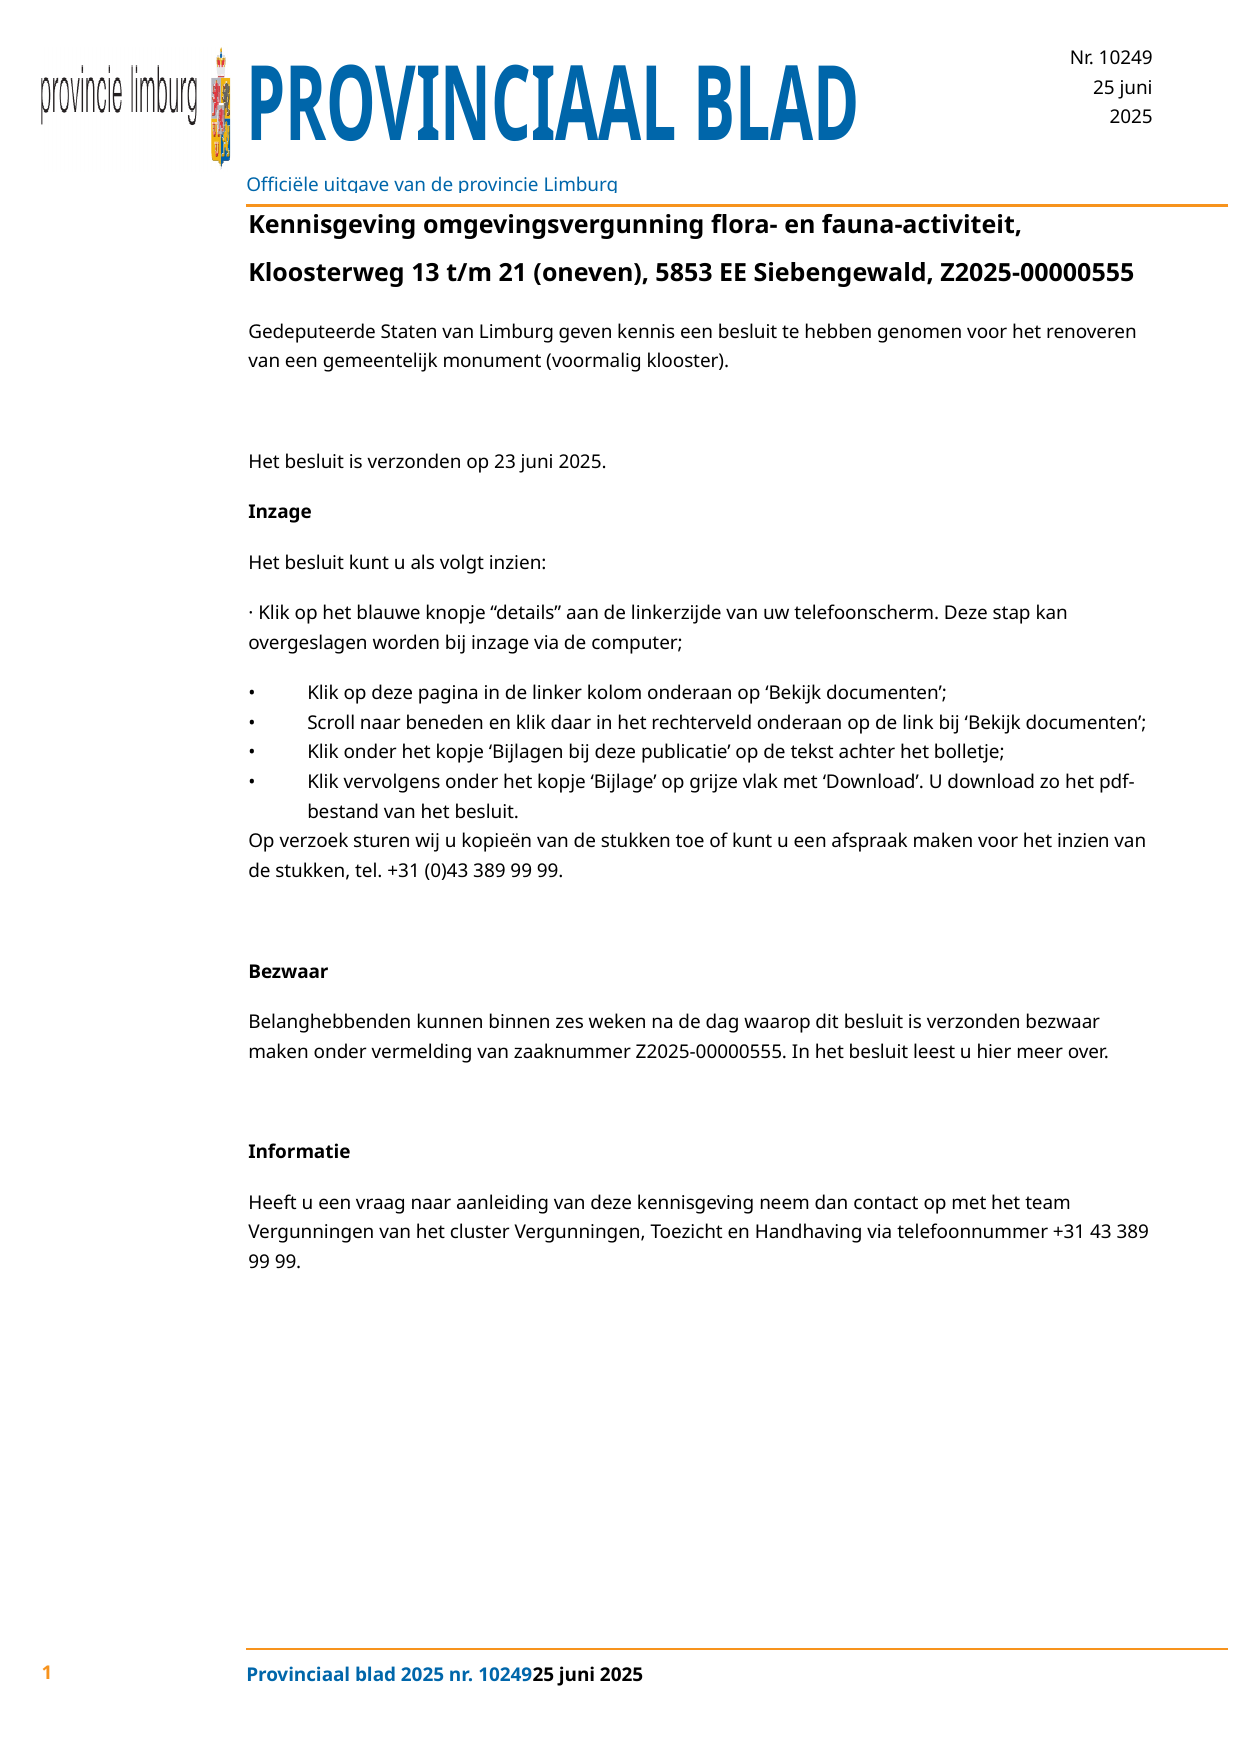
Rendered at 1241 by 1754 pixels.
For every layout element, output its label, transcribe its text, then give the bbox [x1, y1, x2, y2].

picture [41, 47, 231, 172]
list Klik op deze pagina in de linker kolom onderaan op ‘Bekijk documenten’; [248, 679, 1152, 705]
list Klik onder het kopje ‘Bijlagen bij deze publicatie’ op de tekst achter het bolletje; [248, 739, 1152, 764]
list Scroll naar beneden en klik daar in het rechterveld onderaan op de link bij ‘Bekijk documenten’; [248, 709, 1152, 735]
text Bezwaar [248, 958, 1152, 984]
text Gedeputeerde Staten van Limburg geven kennis een besluit te hebben genomen voor het renoveren van een gemeentelijk monument (voormalig klooster). [248, 318, 1152, 373]
text Informatie [248, 1139, 1152, 1164]
text Belanghebbenden kunnen binnen zes weken na de dag waarop dit besluit is verzonden bezwaar maken onder vermelding van zaaknummer Z2025-00000555. In het besluit leest u hier meer over. [248, 1008, 1152, 1064]
text Het besluit is verzonden op 23 juni 2025. [248, 448, 1152, 474]
text Heeft u een vraag naar aanleiding van deze kennisgeving neem dan contact op met het team Vergunningen van het cluster Vergunningen, Toezicht en Handhaving via telefoonnummer +31 43 389 99 99. [248, 1189, 1152, 1274]
text Het besluit kunt u als volgt inzien: [248, 549, 1152, 575]
list Klik vervolgens onder het kopje ‘Bijlage’ op grijze vlak met ‘Download’. U download zo het pdf-bestand van het besluit. [248, 768, 1152, 824]
text Kennisgeving omgevingsvergunning flora- en fauna-activiteit, Kloosterweg 13 t/m 21 (oneven), 5853 EE Siebengewald, Z2025-00000555 [248, 207, 1152, 288]
text Op verzoek sturen wij u kopieën van de stukken toe of kunt u een afspraak maken voor het inzien van de stukken, tel. +31 (0)43 389 99 99. [248, 827, 1152, 883]
text · Klik op het blauwe knopje “details” aan de linkerzijde van uw telefoonscherm. Deze stap kan overgeslagen worden bij inzage via de computer; [248, 599, 1152, 655]
text Inzage [248, 499, 1152, 524]
